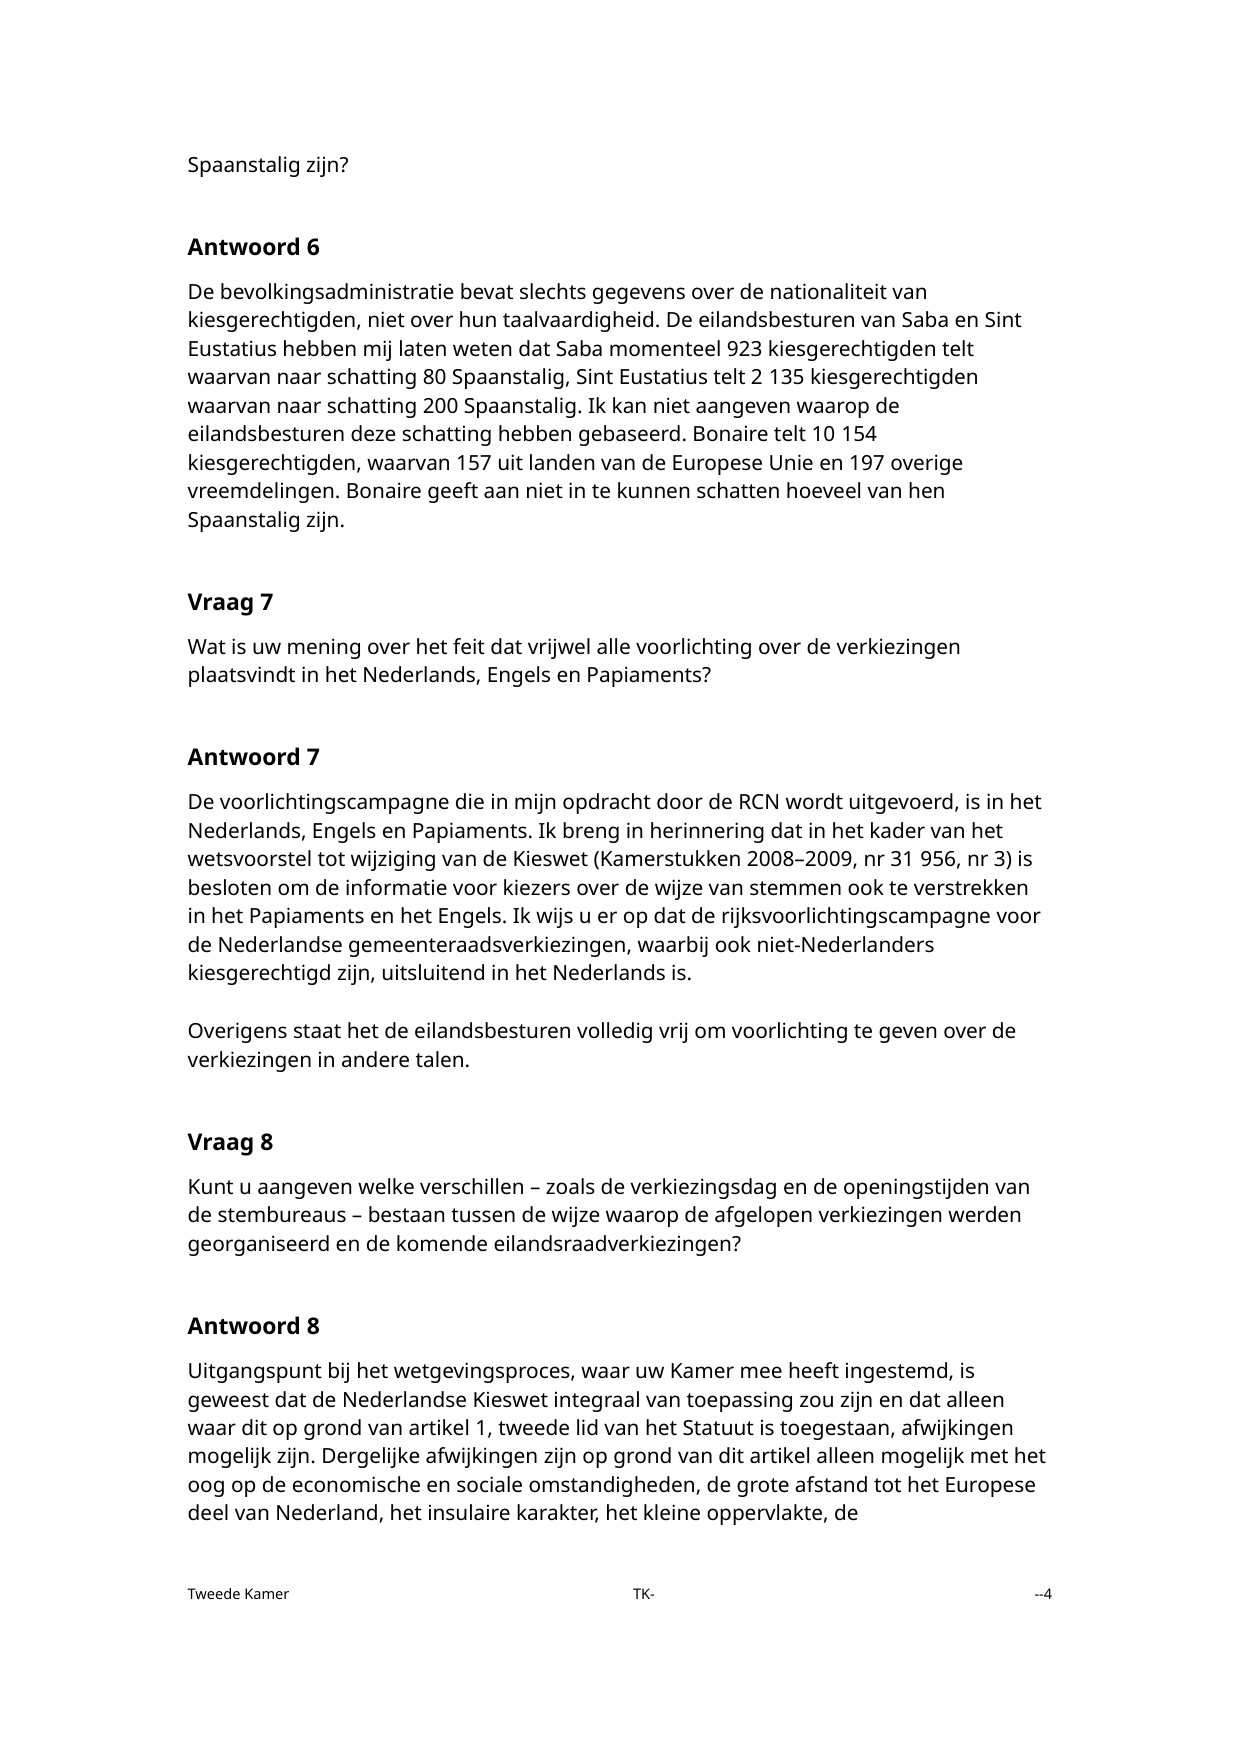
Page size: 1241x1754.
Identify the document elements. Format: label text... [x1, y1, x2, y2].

subtitle Antwoord 8 [187, 1310, 1053, 1341]
text Spaanstalig zijn? [187, 150, 1053, 178]
subtitle Antwoord 6 [187, 231, 1053, 262]
text De bevolkingsadministratie bevat slechts gegevens over de nationaliteit van kiesgerechtigden, niet over hun taalvaardigheid. De eilandsbesturen van Saba en Sint Eustatius hebben mij laten weten dat Saba momenteel 923 kiesgerechtigden telt waarvan naar schatting 80 Spaanstalig, Sint Eustatius telt 2 135 kiesgerechtigden waarvan naar schatting 200 Spaanstalig. Ik kan niet aangeven waarop de eilandsbesturen deze schatting hebben gebaseerd. Bonaire telt 10 154 kiesgerechtigden, waarvan 157 uit landen van de Europese Unie en 197 overige vreemdelingen. Bonaire geeft aan niet in te kunnen schatten hoeveel van hen Spaanstalig zijn. [187, 277, 1053, 533]
text Wat is uw mening over het feit dat vrijwel alle voorlichting over de verkiezingen plaatsvindt in het Nederlands, Engels en Papiaments? [187, 632, 1053, 689]
text Overigens staat het de eilandsbesturen volledig vrij om voorlichting te geven over de verkiezingen in andere talen. [187, 1017, 1053, 1073]
text De voorlichtingscampagne die in mijn opdracht door de RCN wordt uitgevoerd, is in het Nederlands, Engels en Papiaments. Ik breng in herinnering dat in het kader van het wetsvoorstel tot wijziging van de Kieswet (Kamerstukken 2008–2009, nr 31 956, nr 3) is besloten om de informatie voor kiezers over de wijze van stemmen ook te verstrekken in het Papiaments en het Engels. Ik wijs u er op dat de rijksvoorlichtingscampagne voor de Nederlandse gemeenteraadsverkiezingen, waarbij ook niet-Nederlanders kiesgerechtigd zijn, uitsluitend in het Nederlands is. [187, 787, 1053, 987]
subtitle Antwoord 7 [187, 741, 1053, 772]
text Kunt u aangeven welke verschillen – zoals de verkiezingsdag en de openingstijden van de stembureaus – bestaan tussen de wijze waarop de afgelopen verkiezingen werden georganiseerd en de komende eilandsraadverkiezingen? [187, 1172, 1053, 1257]
subtitle Vraag 8 [187, 1126, 1053, 1157]
text Uitgangspunt bij het wetgevingsproces, waar uw Kamer mee heeft ingestemd, is geweest dat de Nederlandse Kieswet integraal van toepassing zou zijn en dat alleen waar dit op grond van artikel 1, tweede lid van het Statuut is toegestaan, afwijkingen mogelijk zijn. Dergelijke afwijkingen zijn op grond van dit artikel alleen mogelijk met het oog op de economische en sociale omstandigheden, de grote afstand tot het Europese deel van Nederland, het insulaire karakter, het kleine oppervlakte, de [187, 1356, 1053, 1527]
subtitle Vraag 7 [187, 586, 1053, 617]
